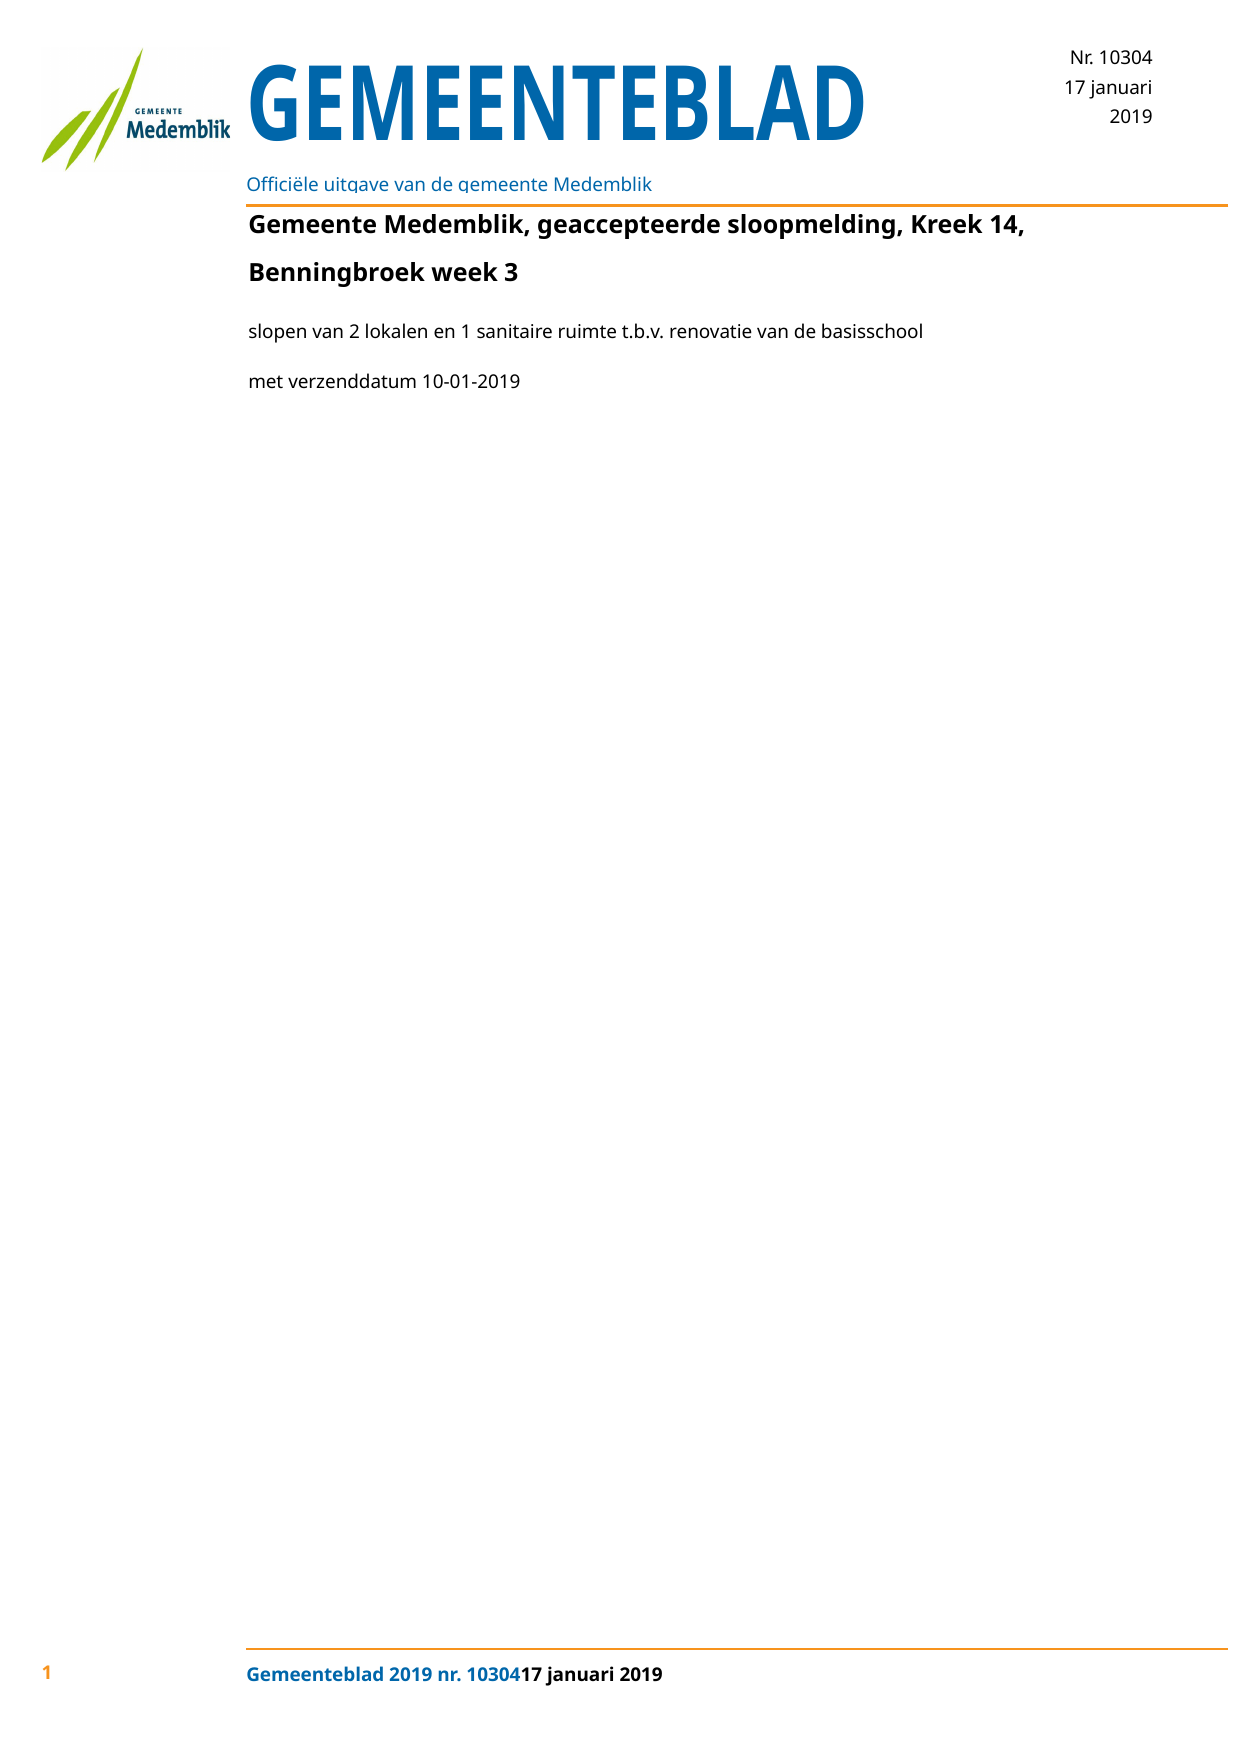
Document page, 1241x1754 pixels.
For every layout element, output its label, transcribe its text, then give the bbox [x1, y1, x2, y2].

text Gemeente Medemblik, geaccepteerde sloopmelding, Kreek 14, Benningbroek week 3 [248, 207, 1152, 288]
picture [41, 47, 231, 172]
text met verzenddatum 10-01-2019 [248, 368, 1152, 394]
text slopen van 2 lokalen en 1 sanitaire ruimte t.b.v. renovatie van de basisschool [248, 318, 1152, 344]
